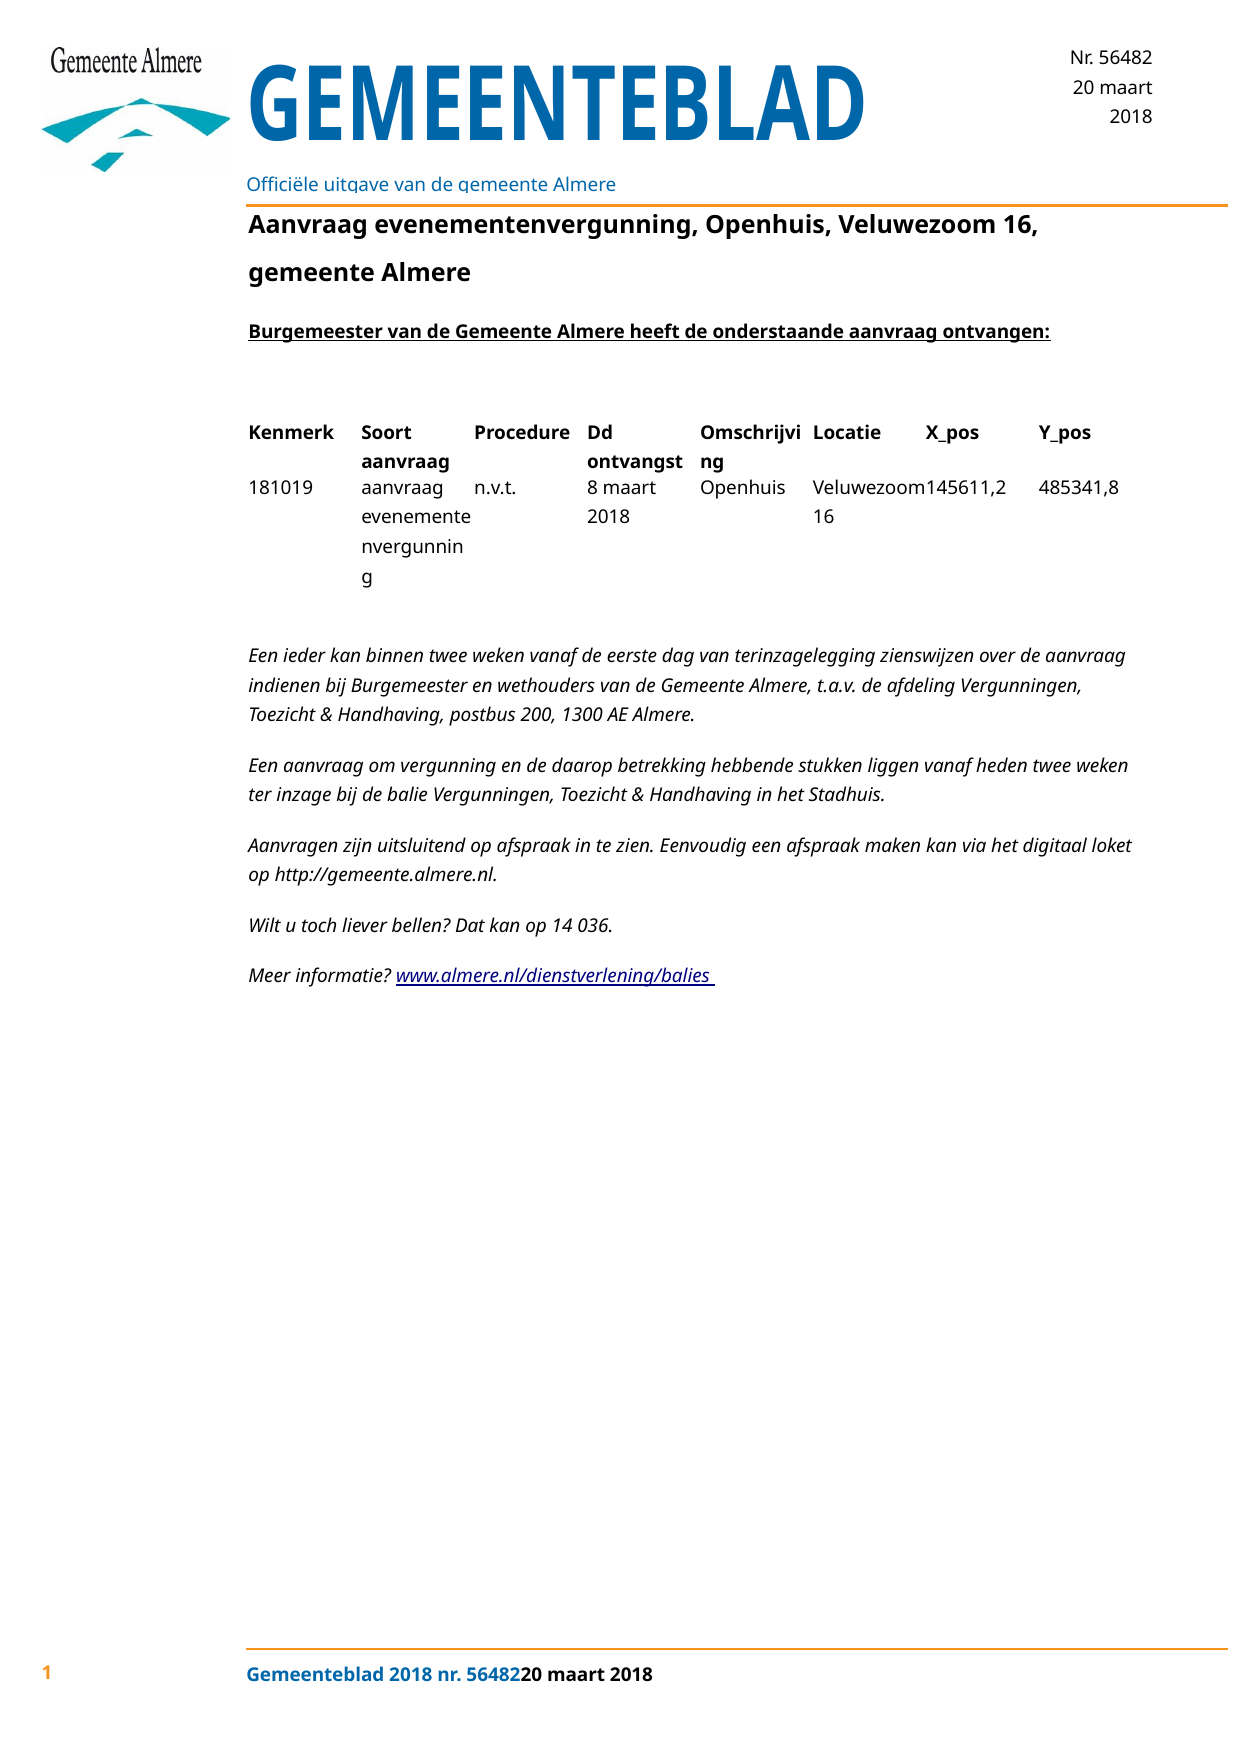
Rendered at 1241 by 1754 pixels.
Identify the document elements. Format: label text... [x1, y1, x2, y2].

table_cell 181019 [248, 474, 361, 589]
table_header Y_pos [1039, 419, 1152, 474]
table_header X_pos [926, 419, 1038, 474]
picture [41, 47, 231, 172]
table_header Dd ontvangst [587, 419, 700, 474]
table_cell 8 maart 2018 [587, 474, 700, 589]
table_cell n.v.t. [474, 474, 587, 589]
text Aanvraag evenementenvergunning, Openhuis, Veluwezoom 16, gemeente Almere [248, 207, 1152, 288]
table_header Kenmerk [248, 419, 361, 474]
table_header Procedure [474, 419, 587, 474]
text Een ieder kan binnen twee weken vanaf de eerste dag van terinzagelegging zienswijzen over de aanvraag indienen bij Burgemeester en wethouders van de Gemeente Almere, t.a.v. de afdeling Vergunningen, Toezicht & Handhaving, postbus 200, 1300 AE Almere. [248, 642, 1152, 727]
table_cell Openhuis [700, 474, 813, 589]
text Burgemeester van de Gemeente Almere heeft de onderstaande aanvraag ontvangen: [248, 318, 1152, 344]
text Wilt u toch liever bellen? Dat kan op 14 036. [248, 912, 1152, 938]
table_header Omschrijving [700, 419, 813, 474]
text Aanvragen zijn uitsluitend op afspraak in te zien. Eenvoudig een afspraak maken kan via het digitaal loket op http://gemeente.almere.nl. [248, 832, 1152, 887]
text Meer informatie? www.almere.nl/dienstverlening/balies [248, 962, 1152, 988]
table_header Soort aanvraag [361, 419, 474, 474]
table_cell 145611,2 [926, 474, 1038, 589]
table_header Locatie [813, 419, 926, 474]
table_cell Veluwezoom 16 [813, 474, 926, 589]
table_cell 485341,8 [1039, 474, 1152, 589]
text Een aanvraag om vergunning en de daarop betrekking hebbende stukken liggen vanaf heden twee weken ter inzage bij de balie Vergunningen, Toezicht & Handhaving in het Stadhuis. [248, 752, 1152, 807]
table_cell aanvraag evenementenvergunning [361, 474, 474, 589]
